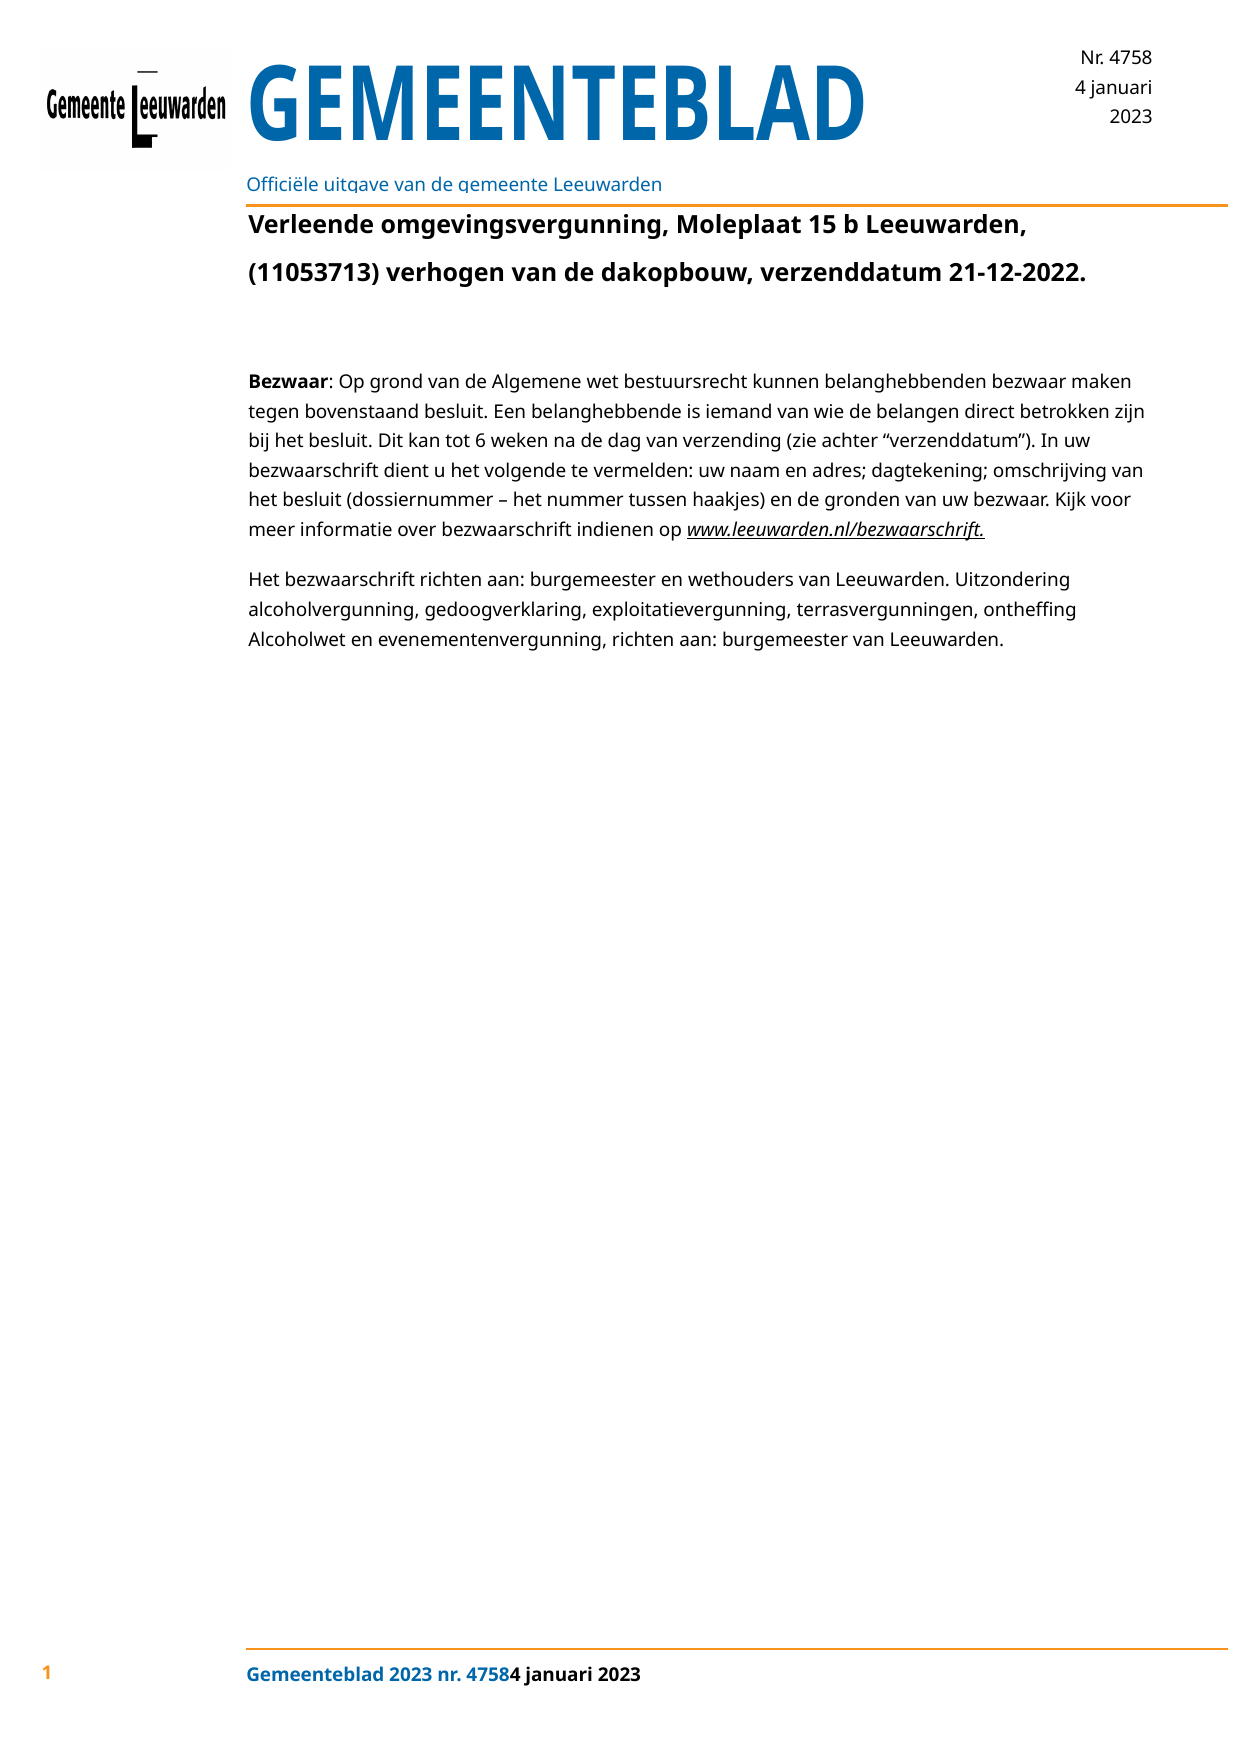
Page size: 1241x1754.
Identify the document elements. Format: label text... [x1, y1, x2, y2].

picture [41, 47, 231, 172]
text Verleende omgevingsvergunning, Moleplaat 15 b Leeuwarden, (11053713) verhogen van de dakopbouw, verzenddatum 21-12-2022. [248, 207, 1152, 288]
text Bezwaar: Op grond van de Algemene wet bestuursrecht kunnen belanghebbenden bezwaar maken tegen bovenstaand besluit. Een belanghebbende is iemand van wie de belangen direct betrokken zijn bij het besluit. Dit kan tot 6 weken na de dag van verzending (zie achter “verzenddatum”). In uw bezwaarschrift dient u het volgende te vermelden: uw naam en adres; dagtekening; omschrijving van het besluit (dossiernummer – het nummer tussen haakjes) en de gronden van uw bezwaar. Kijk voor meer informatie over bezwaarschrift indienen op www.leeuwarden.nl/bezwaarschrift. [248, 368, 1152, 542]
text Het bezwaarschrift richten aan: burgemeester en wethouders van Leeuwarden. Uitzondering alcoholvergunning, gedoogverklaring, exploitatievergunning, terrasvergunningen, ontheffing Alcoholwet en evenementenvergunning, richten aan: burgemeester van Leeuwarden. [248, 567, 1152, 652]
